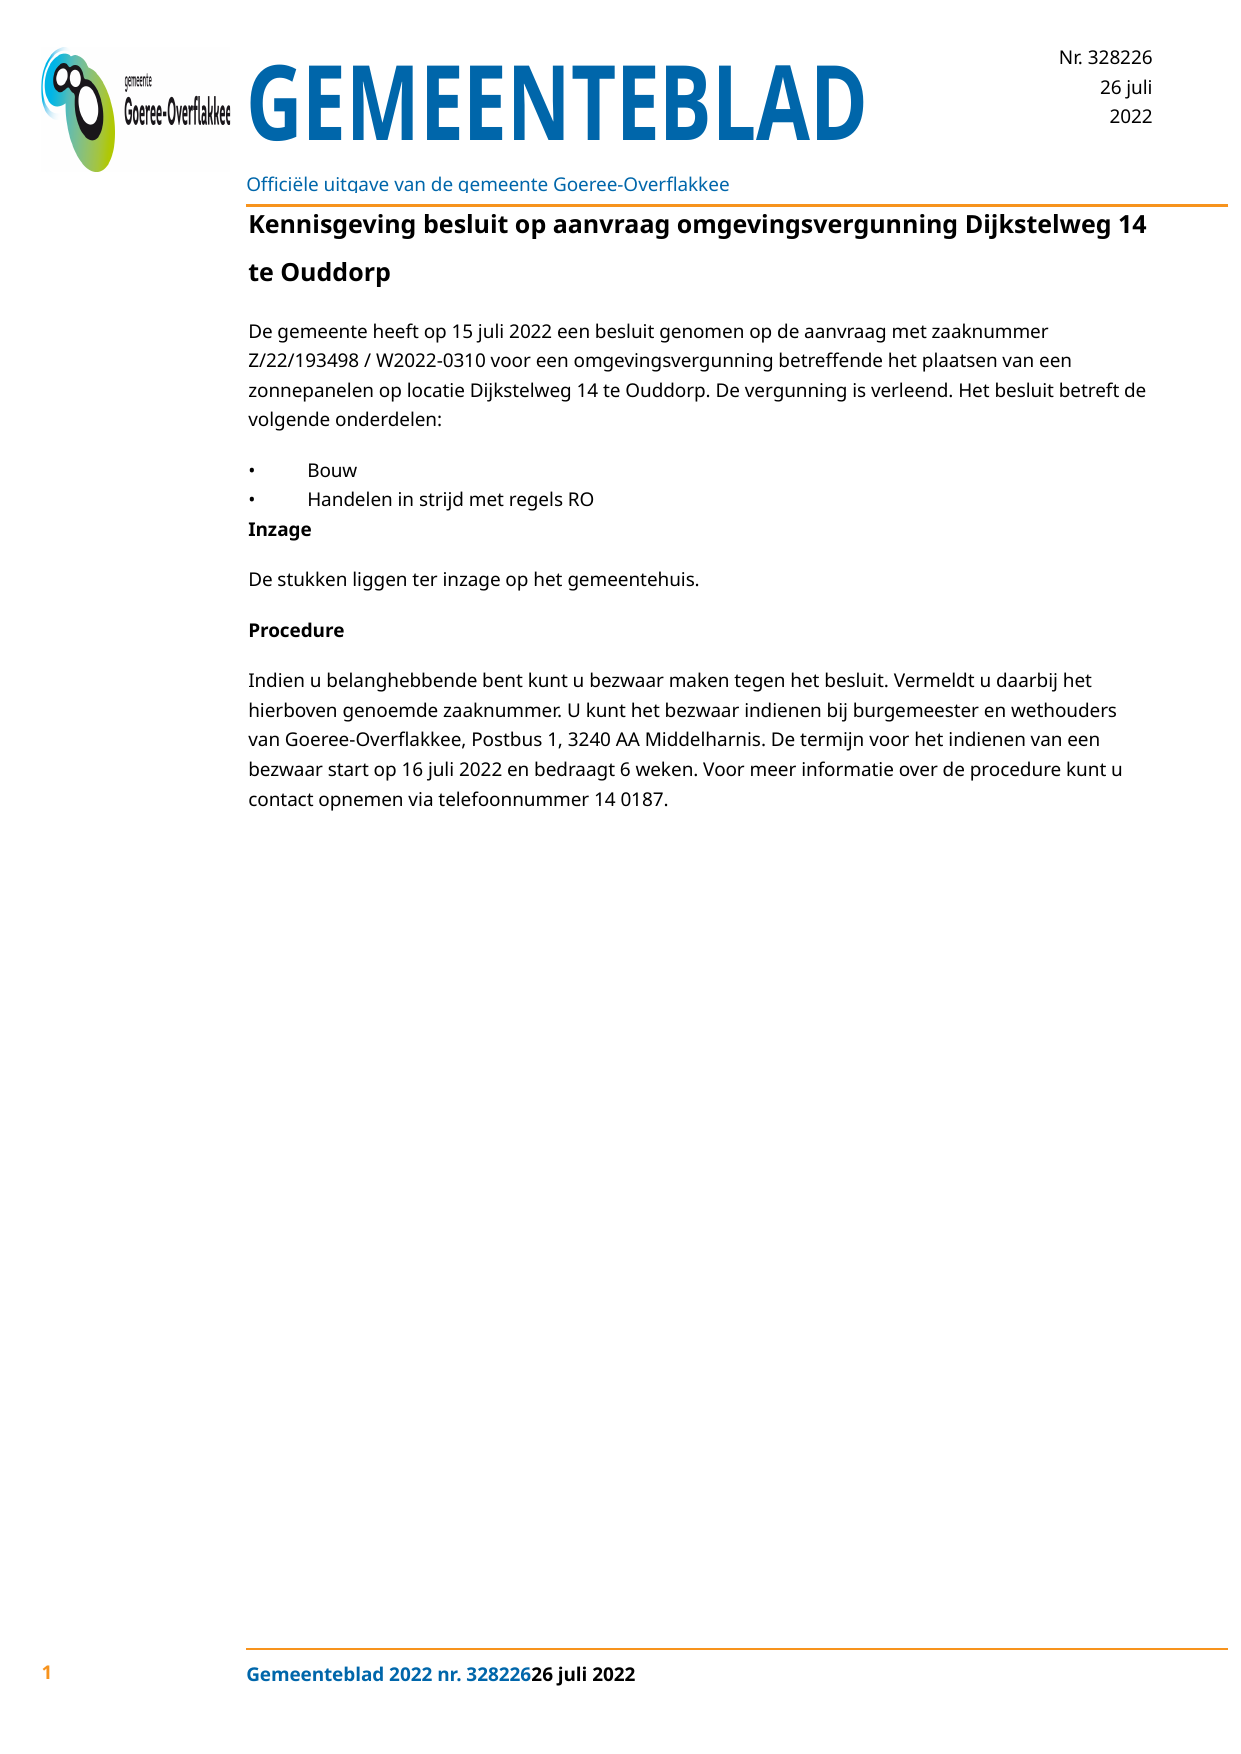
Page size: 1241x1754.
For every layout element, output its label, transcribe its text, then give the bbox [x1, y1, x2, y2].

text Kennisgeving besluit op aanvraag omgevingsvergunning Dijkstelweg 14 te Ouddorp [248, 207, 1152, 288]
text Procedure [248, 617, 1152, 643]
list Handelen in strijd met regels RO [248, 487, 1152, 512]
text De stukken liggen ter inzage op het gemeentehuis. [248, 567, 1152, 592]
list Bouw [248, 457, 1152, 483]
picture [41, 47, 231, 172]
text De gemeente heeft op 15 juli 2022 een besluit genomen op de aanvraag met zaaknummer Z/22/193498 / W2022-0310 voor een omgevingsvergunning betreffende het plaatsen van een zonnepanelen op locatie Dijkstelweg 14 te Ouddorp. De vergunning is verleend. Het besluit betreft de volgende onderdelen: [248, 318, 1152, 432]
text Indien u belanghebbende bent kunt u bezwaar maken tegen het besluit. Vermeldt u daarbij het hierboven genoemde zaaknummer. U kunt het bezwaar indienen bij burgemeester en wethouders van Goeree-Overflakkee, Postbus 1, 3240 AA Middelharnis. De termijn voor het indienen van een bezwaar start op 16 juli 2022 en bedraagt 6 weken. Voor meer informatie over de procedure kunt u contact opnemen via telefoonnummer 14 0187. [248, 667, 1152, 812]
text Inzage [248, 516, 1152, 542]
